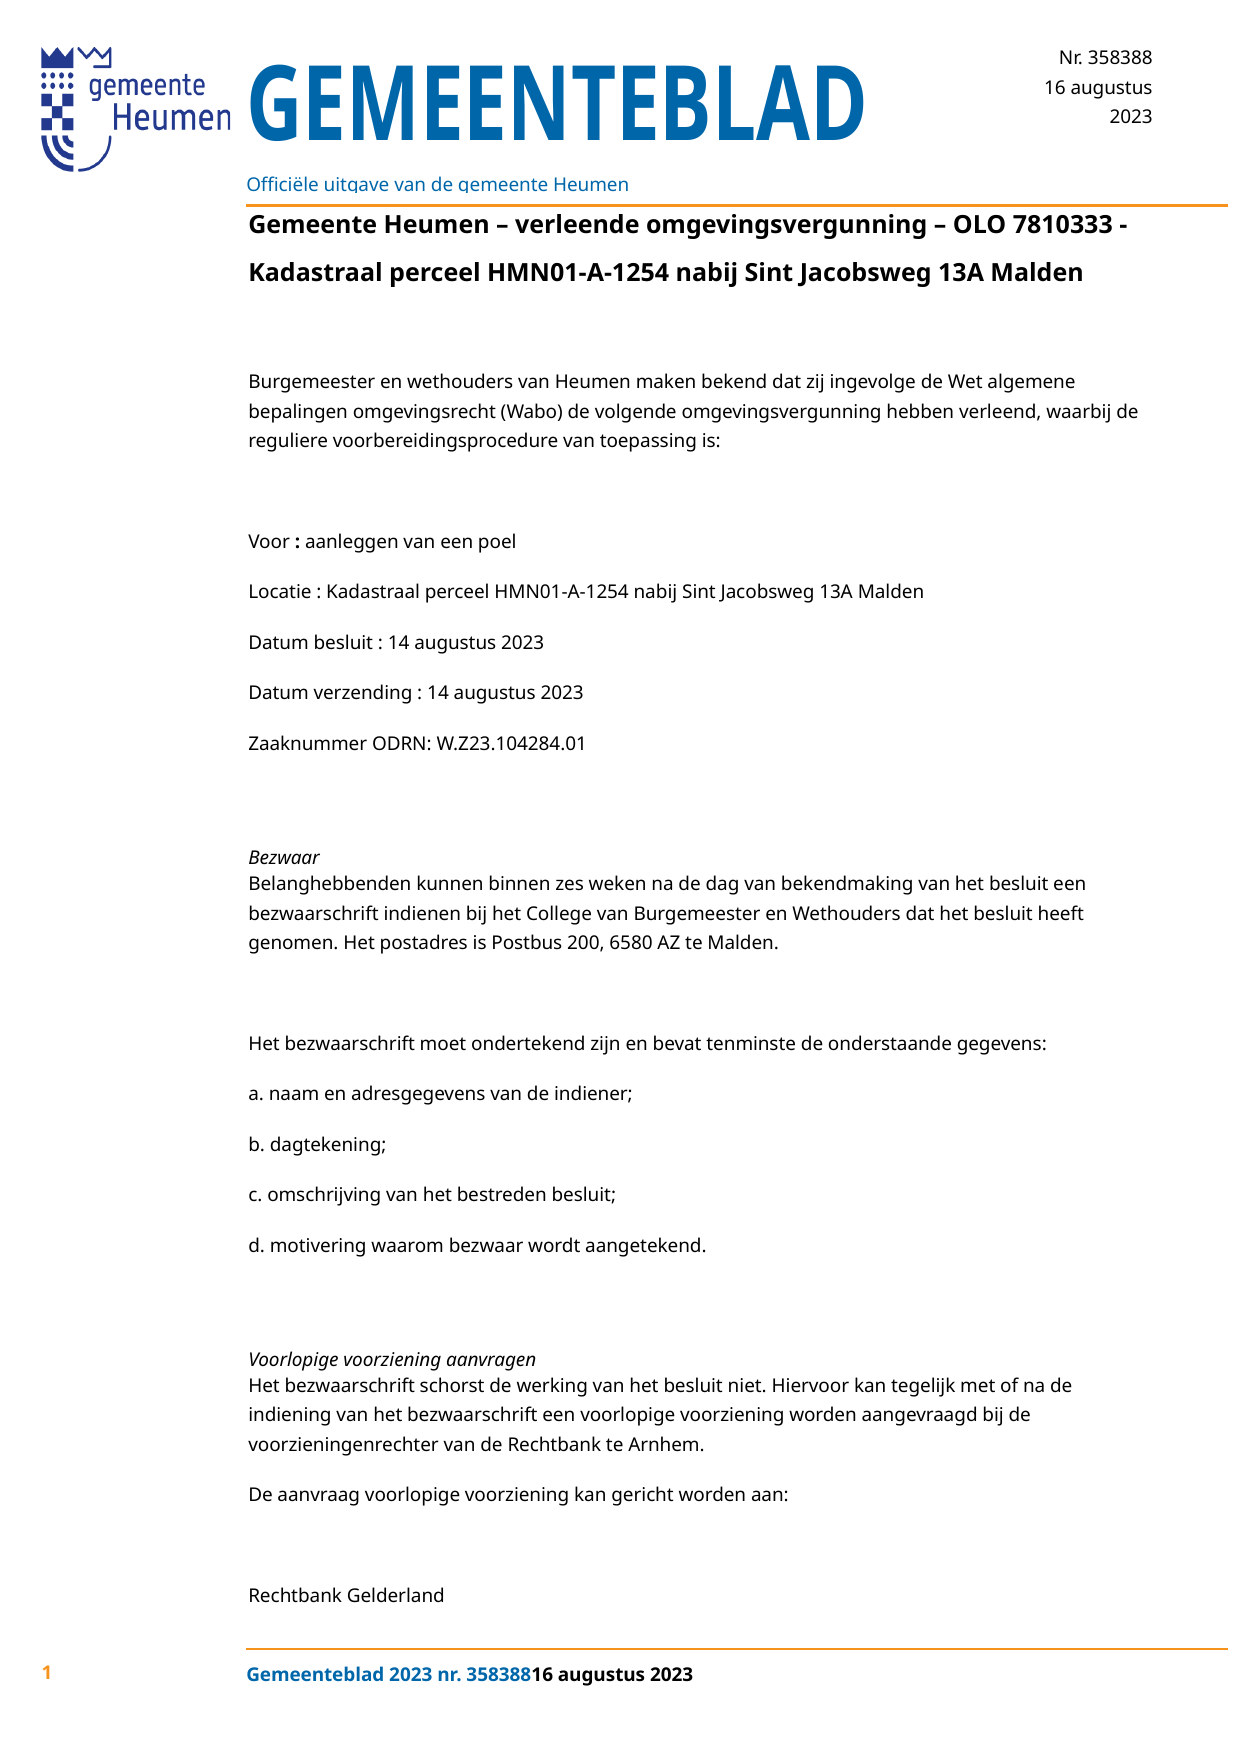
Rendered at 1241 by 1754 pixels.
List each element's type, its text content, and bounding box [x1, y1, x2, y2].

text c. omschrijving van het bestreden besluit; [248, 1181, 1152, 1207]
text Het bezwaarschrift moet ondertekend zijn en bevat tenminste de onderstaande gegevens: [248, 1030, 1152, 1056]
text Burgemeester en wethouders van Heumen maken bekend dat zij ingevolge de Wet algemene bepalingen omgevingsrecht (Wabo) de volgende omgevingsvergunning hebben verleend, waarbij de reguliere voorbereidingsprocedure van toepassing is: [248, 368, 1152, 453]
text a. naam en adresgegevens van de indiener; [248, 1081, 1152, 1106]
text Voor : aanleggen van een poel [248, 528, 1152, 554]
text Datum besluit : 14 augustus 2023 [248, 629, 1152, 655]
text Datum verzending : 14 augustus 2023 [248, 679, 1152, 705]
text Het bezwaarschrift schorst de werking van het besluit niet. Hiervoor kan tegelijk met of na de indiening van het bezwaarschrift een voorlopige voorziening worden aangevraagd bij de voorzieningenrechter van de Rechtbank te Arnhem. [248, 1372, 1152, 1457]
text Locatie : Kadastraal perceel HMN01-A-1254 nabij Sint Jacobsweg 13A Malden [248, 579, 1152, 604]
text Rechtbank Gelderland [248, 1582, 1152, 1608]
text Bezwaar [248, 844, 1152, 870]
text Zaaknummer ODRN: W.Z23.104284.01 [248, 730, 1152, 756]
text De aanvraag voorlopige voorziening kan gericht worden aan: [248, 1481, 1152, 1507]
text b. dagtekening; [248, 1131, 1152, 1157]
text d. motivering waarom bezwaar wordt aangetekend. [248, 1232, 1152, 1257]
picture [41, 47, 231, 172]
text Voorlopige voorziening aanvragen [248, 1346, 1152, 1372]
text Belanghebbenden kunnen binnen zes weken na de dag van bekendmaking van het besluit een bezwaarschrift indienen bij het College van Burgemeester en Wethouders dat het besluit heeft genomen. Het postadres is Postbus 200, 6580 AZ te Malden. [248, 870, 1152, 955]
text Gemeente Heumen – verleende omgevingsvergunning – OLO 7810333 - Kadastraal perceel HMN01-A-1254 nabij Sint Jacobsweg 13A Malden [248, 207, 1152, 288]
